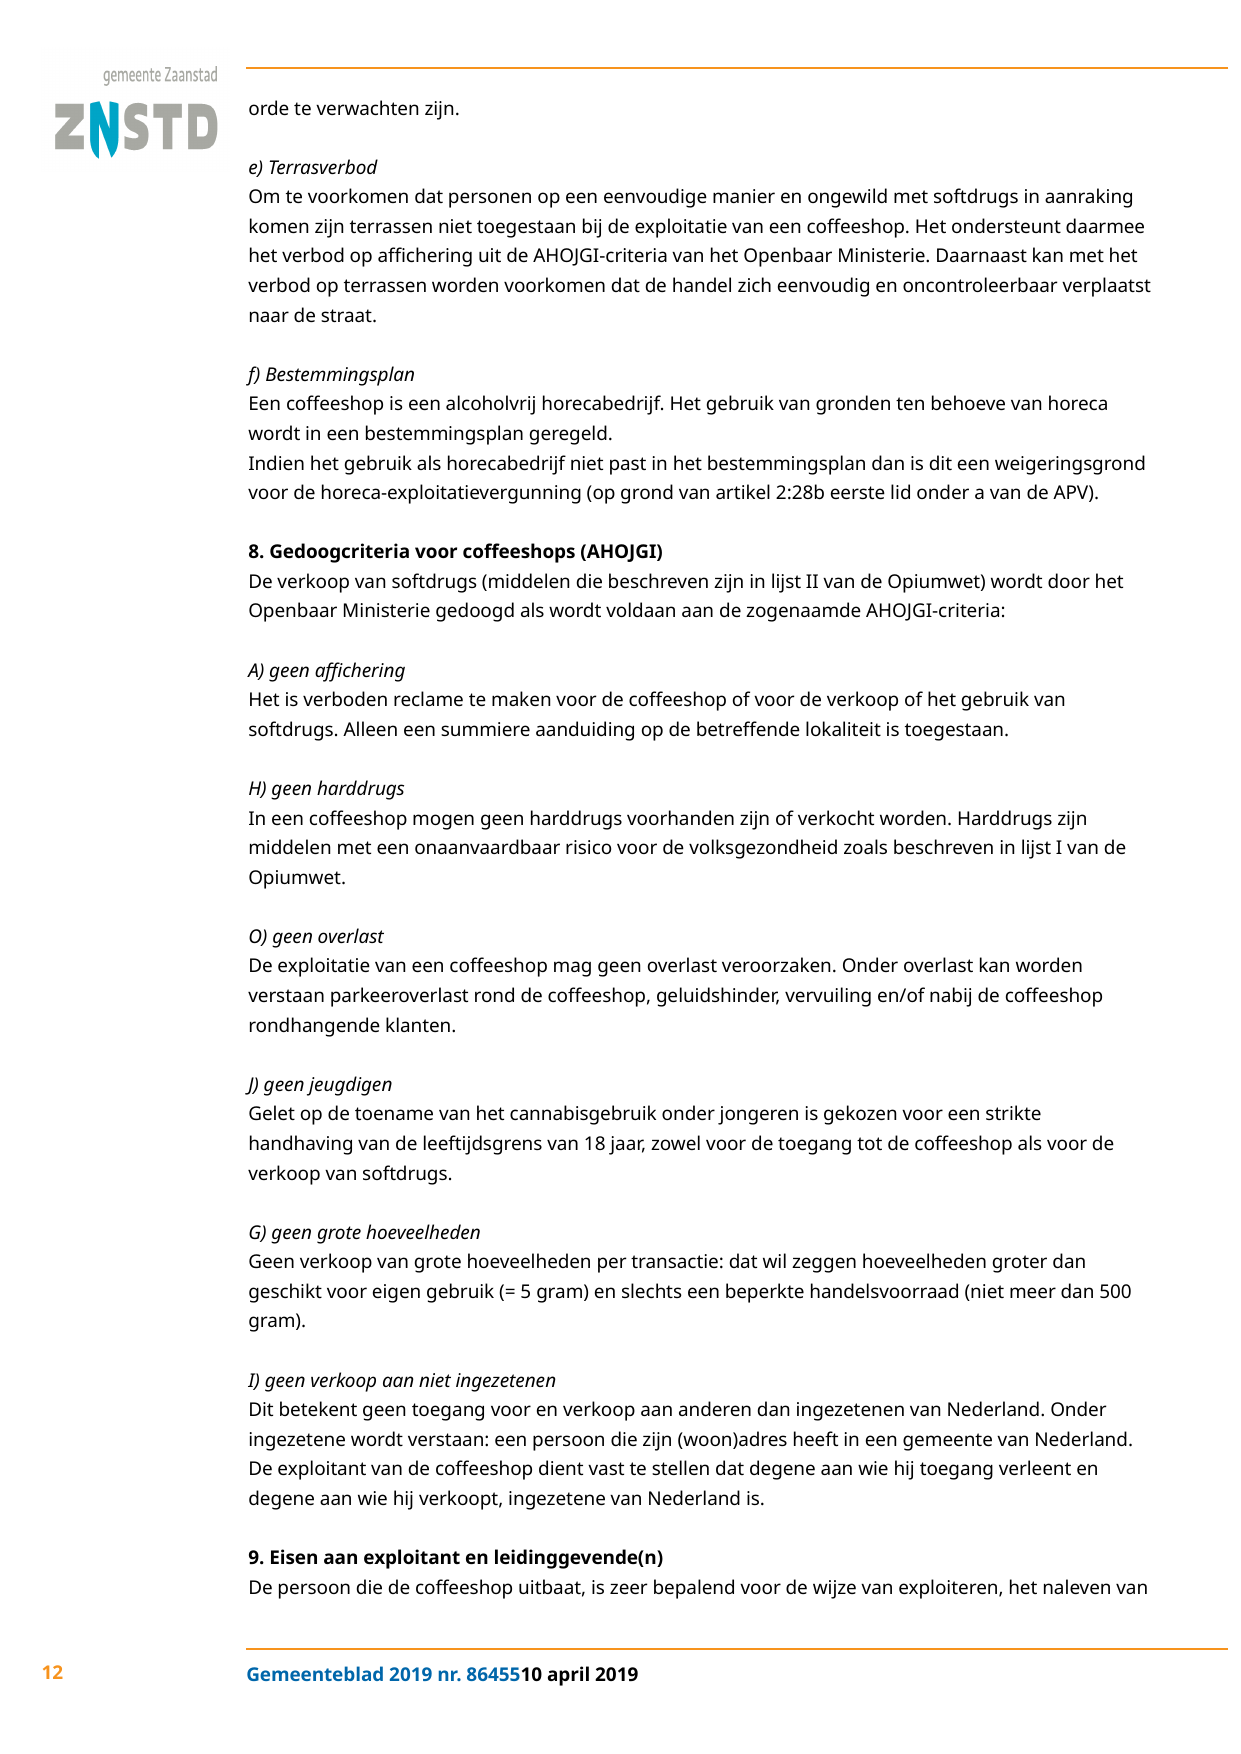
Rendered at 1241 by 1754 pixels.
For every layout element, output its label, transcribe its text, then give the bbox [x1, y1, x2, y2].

text O) geen overlast [248, 923, 1152, 949]
picture [41, 47, 231, 172]
text e) Terrasverbod [248, 154, 1152, 180]
text Om te voorkomen dat personen op een eenvoudige manier en ongewild met softdrugs in aanraking komen zijn terrassen niet toegestaan bij de exploitatie van een coffeeshop. Het ondersteunt daarmee het verbod op affichering uit de AHOJGI-criteria van het Openbaar Ministerie. Daarnaast kan met het verbod op terrassen worden voorkomen dat de handel zich eenvoudig en oncontroleerbaar verplaatst naar de straat. [248, 183, 1152, 328]
text f) Bestemmingsplan [248, 361, 1152, 387]
text G) geen grote hoeveelheden [248, 1219, 1152, 1245]
text 9. Eisen aan exploitant en leidinggevende(n) [248, 1544, 1152, 1570]
text J) geen jeugdigen [248, 1071, 1152, 1097]
text I) geen verkoop aan niet ingezetenen [248, 1367, 1152, 1393]
text H) geen harddrugs [248, 775, 1152, 801]
text Geen verkoop van grote hoeveelheden per transactie: dat wil zeggen hoeveelheden groter dan geschikt voor eigen gebruik (= 5 gram) en slechts een beperkte handelsvoorraad (niet meer dan 500 gram). [248, 1248, 1152, 1333]
text orde te verwachten zijn. [248, 95, 1152, 121]
text A) geen affichering [248, 657, 1152, 683]
text Indien het gebruik als horecabedrijf niet past in het bestemmingsplan dan is dit een weigeringsgrond voor de horeca-exploitatievergunning (op grond van artikel 2:28b eerste lid onder a van de APV). [248, 450, 1152, 505]
text Een coffeeshop is een alcoholvrij horecabedrijf. Het gebruik van gronden ten behoeve van horeca wordt in een bestemmingsplan geregeld. [248, 391, 1152, 446]
text In een coffeeshop mogen geen harddrugs voorhanden zijn of verkocht worden. Harddrugs zijn middelen met een onaanvaardbaar risico voor de volksgezondheid zoals beschreven in lijst I van de Opiumwet. [248, 805, 1152, 890]
text De verkoop van softdrugs (middelen die beschreven zijn in lijst II van de Opiumwet) wordt door het Openbaar Ministerie gedoogd als wordt voldaan aan de zogenaamde AHOJGI-criteria: [248, 568, 1152, 623]
text Gelet op de toename van het cannabisgebruik onder jongeren is gekozen voor een strikte handhaving van de leeftijdsgrens van 18 jaar, zowel voor de toegang tot de coffeeshop als voor de verkoop van softdrugs. [248, 1101, 1152, 1186]
text Dit betekent geen toegang voor en verkoop aan anderen dan ingezetenen van Nederland. Onder ingezetene wordt verstaan: een persoon die zijn (woon)adres heeft in een gemeente van Nederland. De exploitant van de coffeeshop dient vast te stellen dat degene aan wie hij toegang verleent en degene aan wie hij verkoopt, ingezetene van Nederland is. [248, 1396, 1152, 1511]
text De persoon die de coffeeshop uitbaat, is zeer bepalend voor de wijze van exploiteren, het naleven van [248, 1574, 1152, 1600]
text De exploitatie van een coffeeshop mag geen overlast veroorzaken. Onder overlast kan worden verstaan parkeeroverlast rond de coffeeshop, geluidshinder, vervuiling en/of nabij de coffeeshop rondhangende klanten. [248, 953, 1152, 1038]
text Het is verboden reclame te maken voor de coffeeshop of voor de verkoop of het gebruik van softdrugs. Alleen een summiere aanduiding op de betreffende lokaliteit is toegestaan. [248, 686, 1152, 742]
text 8. Gedoogcriteria voor coffeeshops (AHOJGI) [248, 538, 1152, 564]
